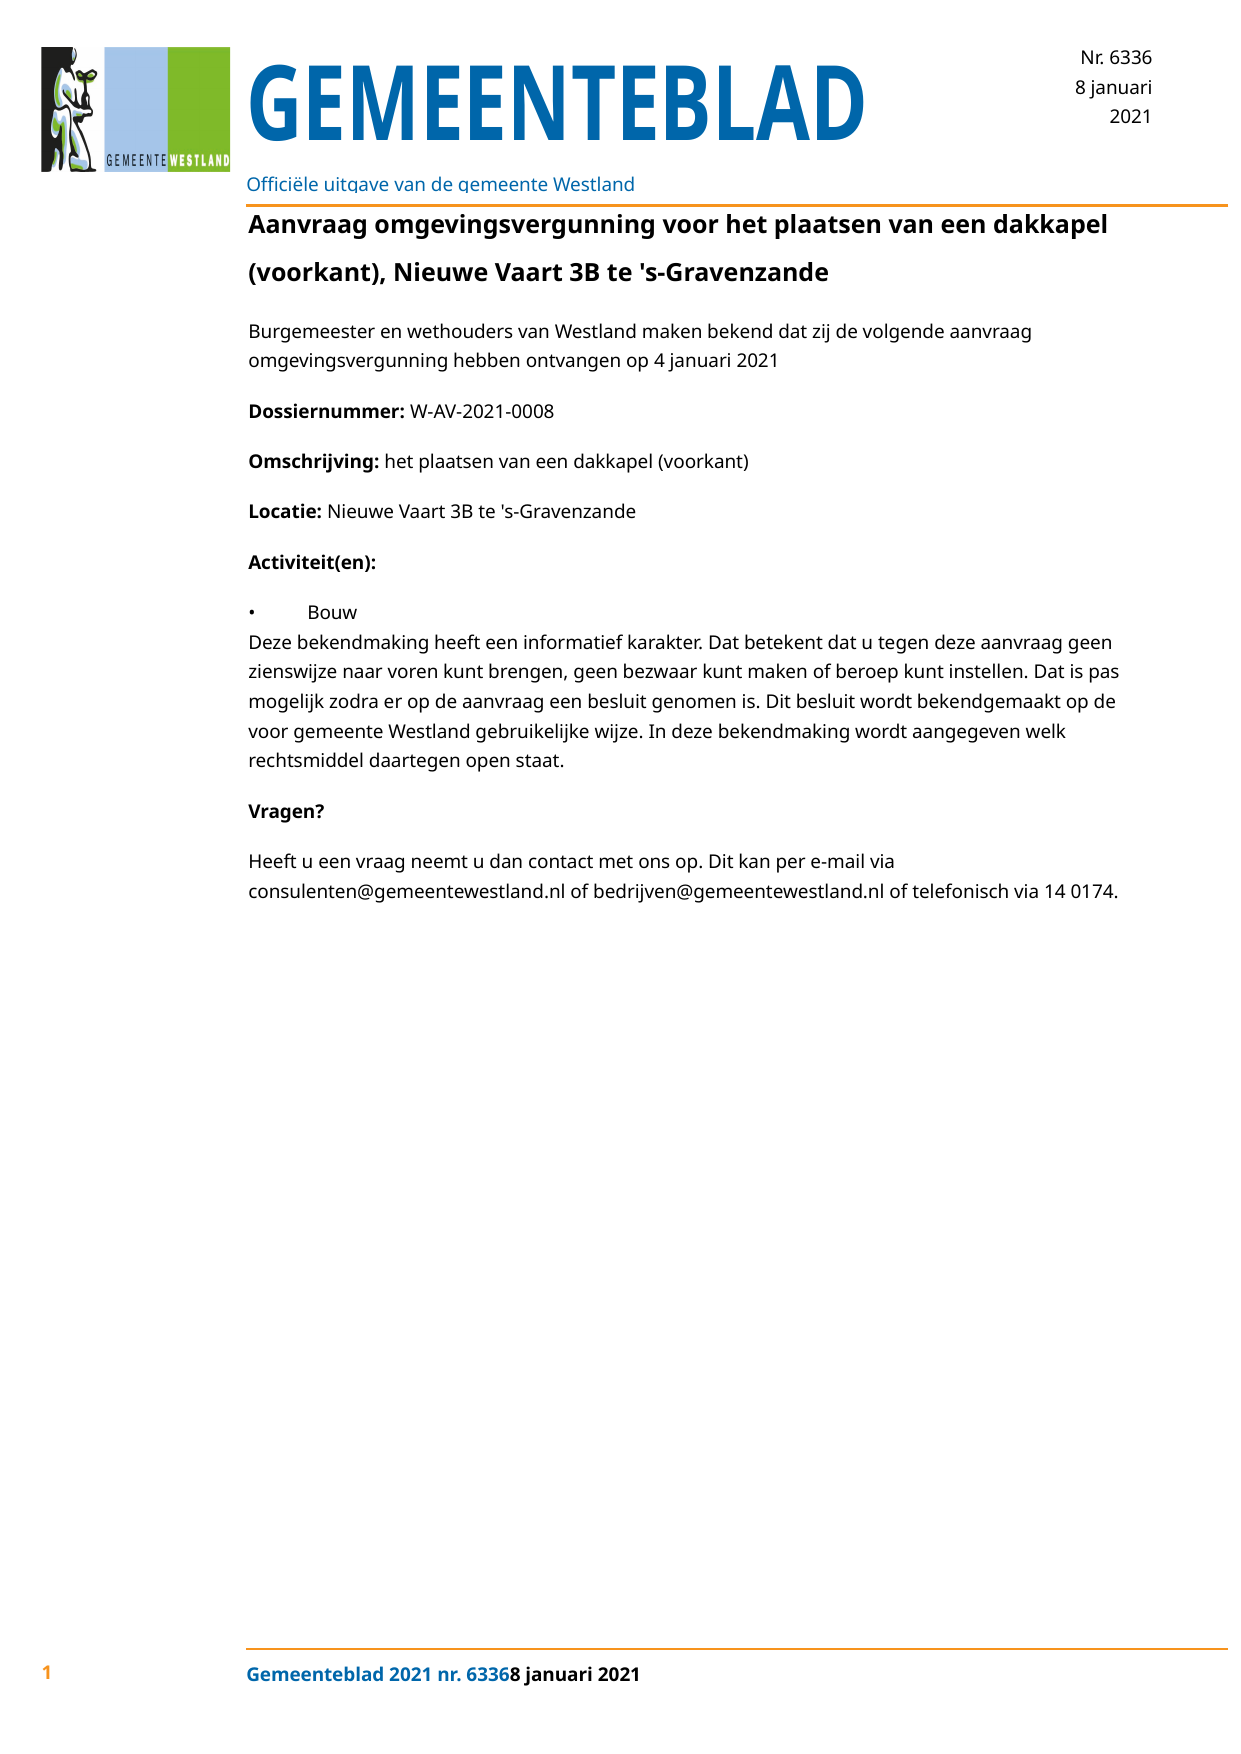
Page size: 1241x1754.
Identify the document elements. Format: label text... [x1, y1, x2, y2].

text Deze bekendmaking heeft een informatief karakter. Dat betekent dat u tegen deze aanvraag geen zienswijze naar voren kunt brengen, geen bezwaar kunt maken of beroep kunt instellen. Dat is pas mogelijk zodra er op de aanvraag een besluit genomen is. Dit besluit wordt bekendgemaakt op de voor gemeente Westland gebruikelijke wijze. In deze bekendmaking wordt aangegeven welk rechtsmiddel daartegen open staat. [248, 629, 1152, 773]
text Dossiernummer: W-AV-2021-0008 [248, 398, 1152, 424]
text Burgemeester en wethouders van Westland maken bekend dat zij de volgende aanvraag omgevingsvergunning hebben ontvangen op 4 januari 2021 [248, 318, 1152, 373]
text Locatie: Nieuwe Vaart 3B te 's-Gravenzande [248, 499, 1152, 524]
list Bouw [248, 599, 1152, 625]
text Activiteit(en): [248, 549, 1152, 575]
text Omschrijving: het plaatsen van een dakkapel (voorkant) [248, 448, 1152, 474]
picture [41, 47, 231, 172]
text Heeft u een vraag neemt u dan contact met ons op. Dit kan per e-mail via consulenten@gemeentewestland.nl of bedrijven@gemeentewestland.nl of telefonisch via 14 0174. [248, 848, 1152, 904]
text Aanvraag omgevingsvergunning voor het plaatsen van een dakkapel (voorkant), Nieuwe Vaart 3B te 's-Gravenzande [248, 207, 1152, 288]
text Vragen? [248, 798, 1152, 824]
